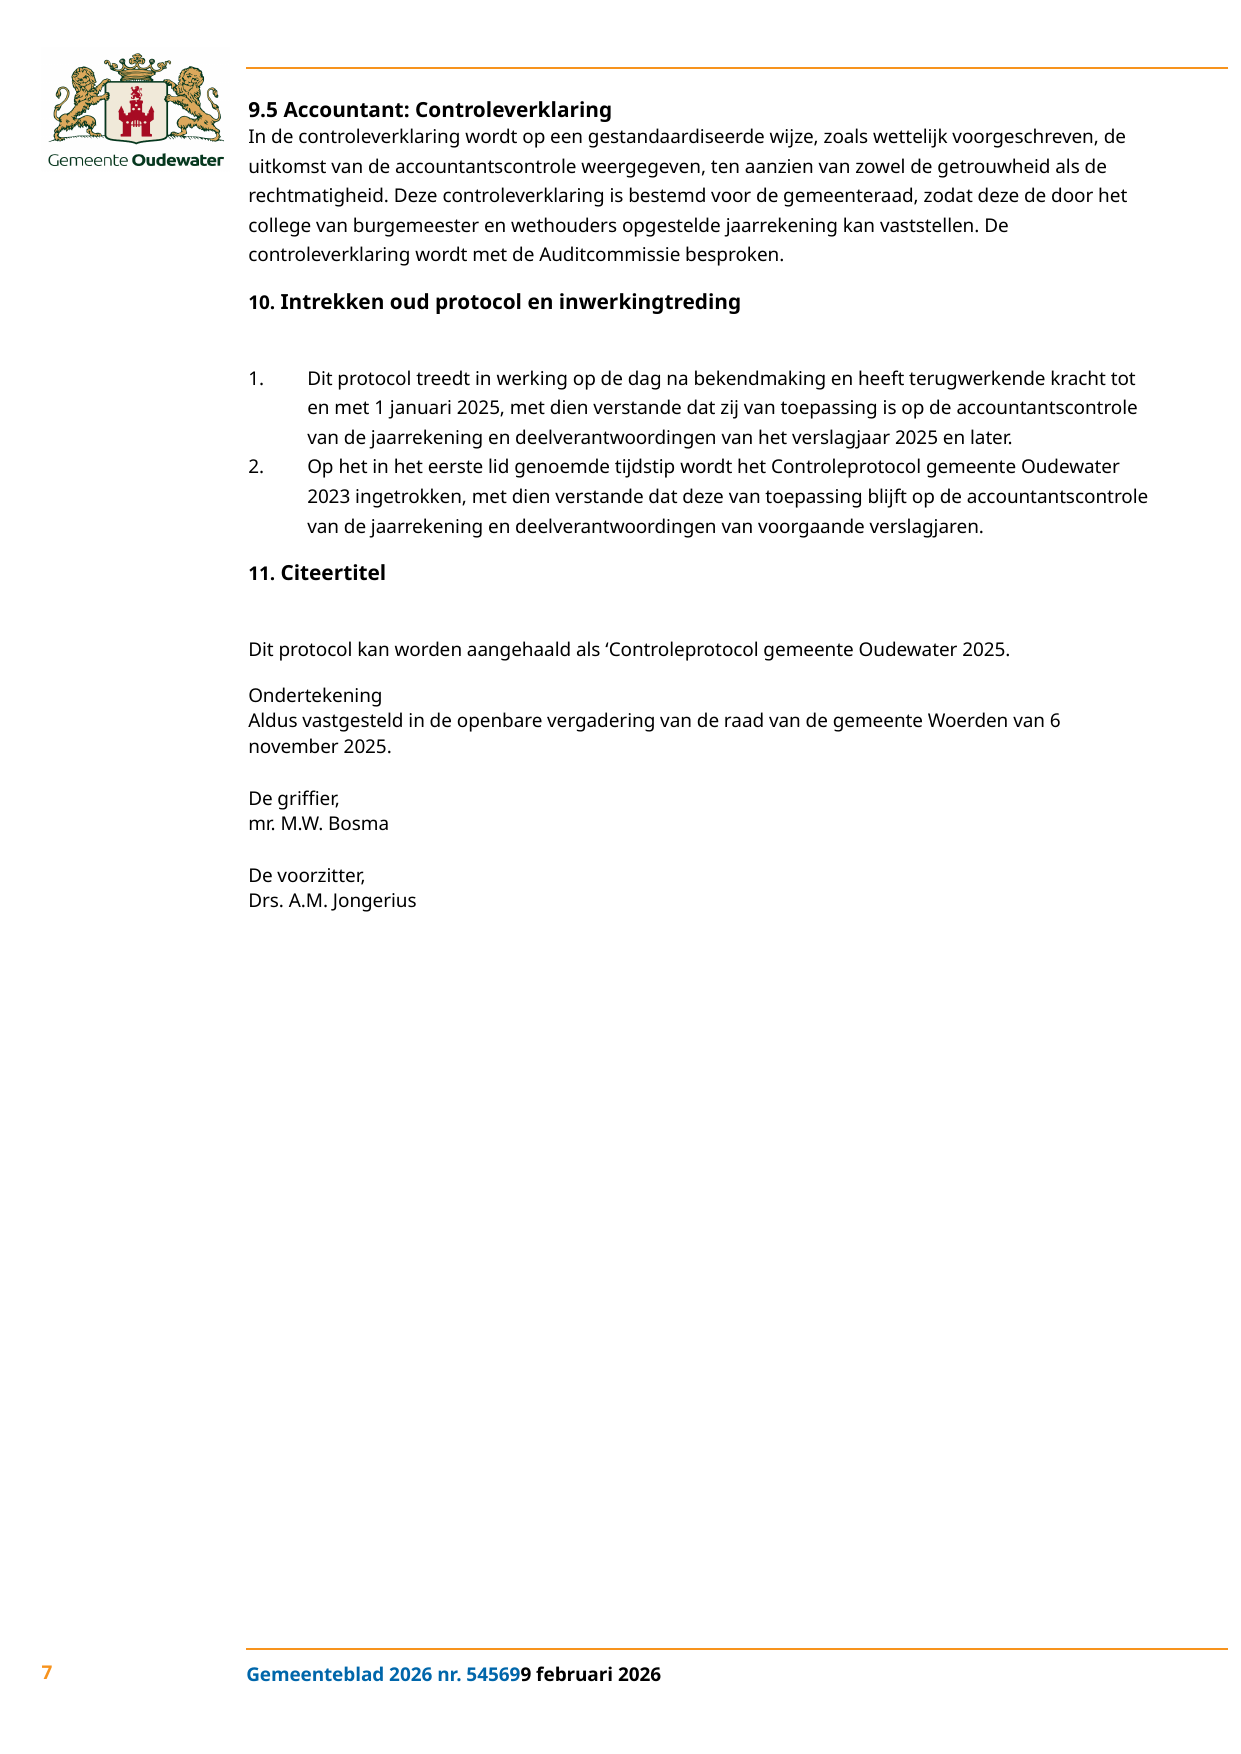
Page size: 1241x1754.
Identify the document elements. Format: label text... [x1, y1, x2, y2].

text Aldus vastgesteld in de openbare vergadering van de raad van de gemeente Woerden van 6 november 2025. [248, 707, 1152, 759]
text De griffier, [248, 785, 1152, 810]
text 9.5 Accountant: Controleverklaring [248, 95, 1152, 123]
text Dit protocol kan worden aangehaald als ‘Controleprotocol gemeente Oudewater 2025. [248, 636, 1152, 662]
text De voorzitter, [248, 862, 1152, 888]
picture [41, 47, 231, 172]
text 11. Citeertitel [248, 558, 1152, 587]
text 10. Intrekken oud protocol en inwerkingtreding [248, 287, 1152, 316]
text Ondertekening [248, 682, 1152, 707]
text mr. M.W. Bosma [248, 810, 1152, 836]
text In de controleverklaring wordt op een gestandaardiseerde wijze, zoals wettelijk voorgeschreven, de uitkomst van de accountantscontrole weergegeven, ten aanzien van zowel de getrouwheid als de rechtmatigheid. Deze controleverklaring is bestemd voor de gemeenteraad, zodat deze de door het college van burgemeester en wethouders opgestelde jaarrekening kan vaststellen. De controleverklaring wordt met de Auditcommissie besproken. [248, 123, 1152, 267]
text Drs. A.M. Jongerius [248, 888, 1152, 913]
list Op het in het eerste lid genoemde tijdstip wordt het Controleprotocol gemeente Oudewater 2023 ingetrokken, met dien verstande dat deze van toepassing blijft op de accountantscontrole van de jaarrekening en deelverantwoordingen van voorgaande verslagjaren. [248, 454, 1152, 538]
list Dit protocol treedt in werking op de dag na bekendmaking en heeft terugwerkende kracht tot en met 1 januari 2025, met dien verstande dat zij van toepassing is op de accountantscontrole van de jaarrekening en deelverantwoordingen van het verslagjaar 2025 en later. [248, 365, 1152, 450]
